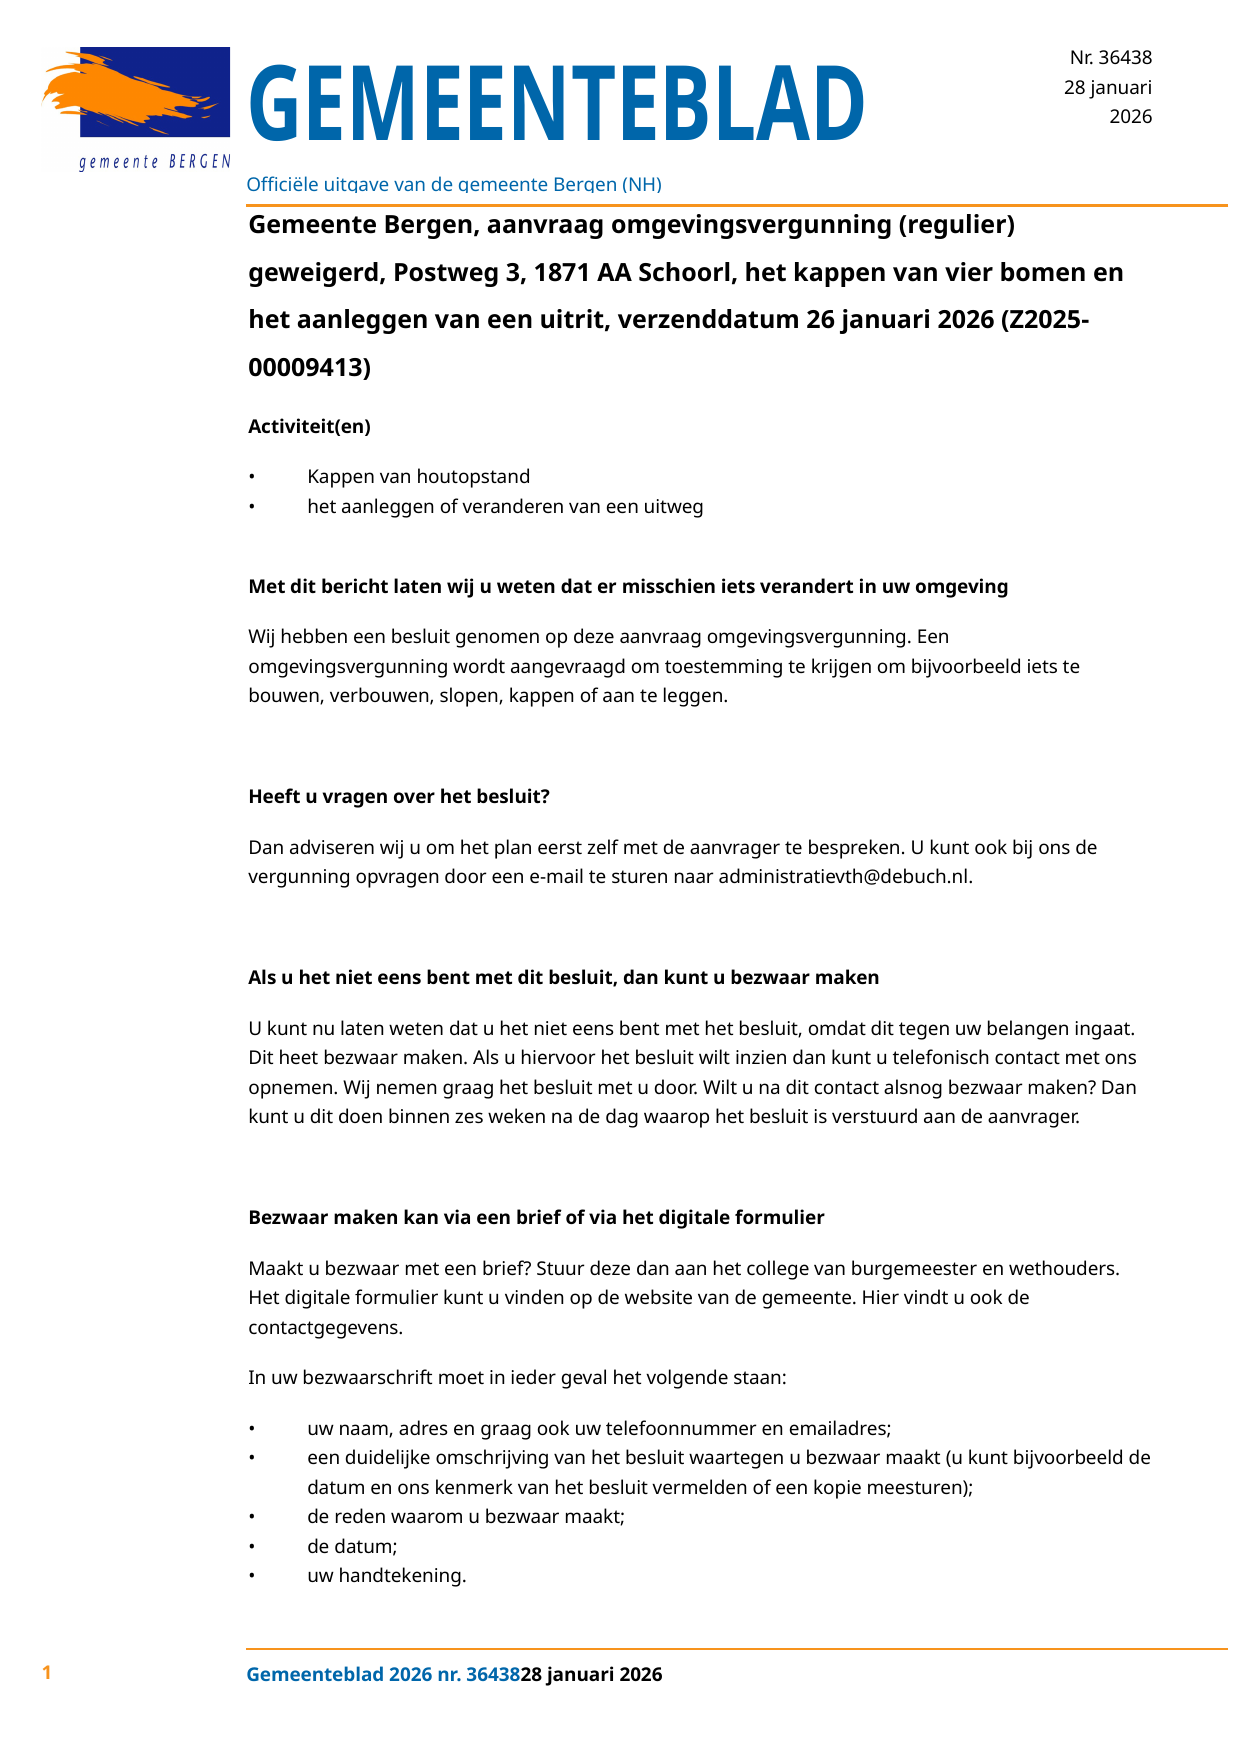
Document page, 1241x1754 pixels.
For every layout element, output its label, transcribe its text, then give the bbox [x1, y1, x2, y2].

picture [41, 47, 231, 172]
text U kunt nu laten weten dat u het niet eens bent met het besluit, omdat dit tegen uw belangen ingaat. Dit heet bezwaar maken. Als u hiervoor het besluit wilt inzien dan kunt u telefonisch contact met ons opnemen. Wij nemen graag het besluit met u door. Wilt u na dit contact alsnog bezwaar maken? Dan kunt u dit doen binnen zes weken na de dag waarop het besluit is verstuurd aan de aanvrager. [248, 1015, 1152, 1129]
list de datum; [248, 1533, 1152, 1559]
list uw handtekening. [248, 1563, 1152, 1588]
text In uw bezwaarschrift moet in ieder geval het volgende staan: [248, 1364, 1152, 1390]
text Gemeente Bergen, aanvraag omgevingsvergunning (regulier) geweigerd, Postweg 3, 1871 AA Schoorl, het kappen van vier bomen en het aanleggen van een uitrit, verzenddatum 26 januari 2026 (Z2025-00009413) [248, 207, 1152, 384]
text Wij hebben een besluit genomen op deze aanvraag omgevingsvergunning. Een omgevingsvergunning wordt aangevraagd om toestemming te krijgen om bijvoorbeeld iets te bouwen, verbouwen, slopen, kappen of aan te leggen. [248, 623, 1152, 708]
list het aanleggen of veranderen van een uitweg [248, 493, 1152, 519]
text Dan adviseren wij u om het plan eerst zelf met de aanvrager te bespreken. U kunt ook bij ons de vergunning opvragen door een e-mail te sturen naar administratievth@debuch.nl. [248, 834, 1152, 889]
text Activiteit(en) [248, 413, 1152, 439]
list een duidelijke omschrijving van het besluit waartegen u bezwaar maakt (u kunt bijvoorbeeld de datum en ons kenmerk van het besluit vermelden of een kopie meesturen); [248, 1444, 1152, 1500]
list uw naam, adres en graag ook uw telefoonnummer en emailadres; [248, 1415, 1152, 1441]
text Heeft u vragen over het besluit? [248, 783, 1152, 809]
text Bezwaar maken kan via een brief of via het digitale formulier [248, 1204, 1152, 1230]
list Kappen van houtopstand [248, 463, 1152, 489]
text Als u het niet eens bent met dit besluit, dan kunt u bezwaar maken [248, 964, 1152, 990]
list de reden waarom u bezwaar maakt; [248, 1503, 1152, 1529]
text Maakt u bezwaar met een brief? Stuur deze dan aan het college van burgemeester en wethouders. Het digitale formulier kunt u vinden op de website van de gemeente. Hier vindt u ook de contactgegevens. [248, 1255, 1152, 1340]
text Met dit bericht laten wij u weten dat er misschien iets verandert in uw omgeving [248, 573, 1152, 599]
